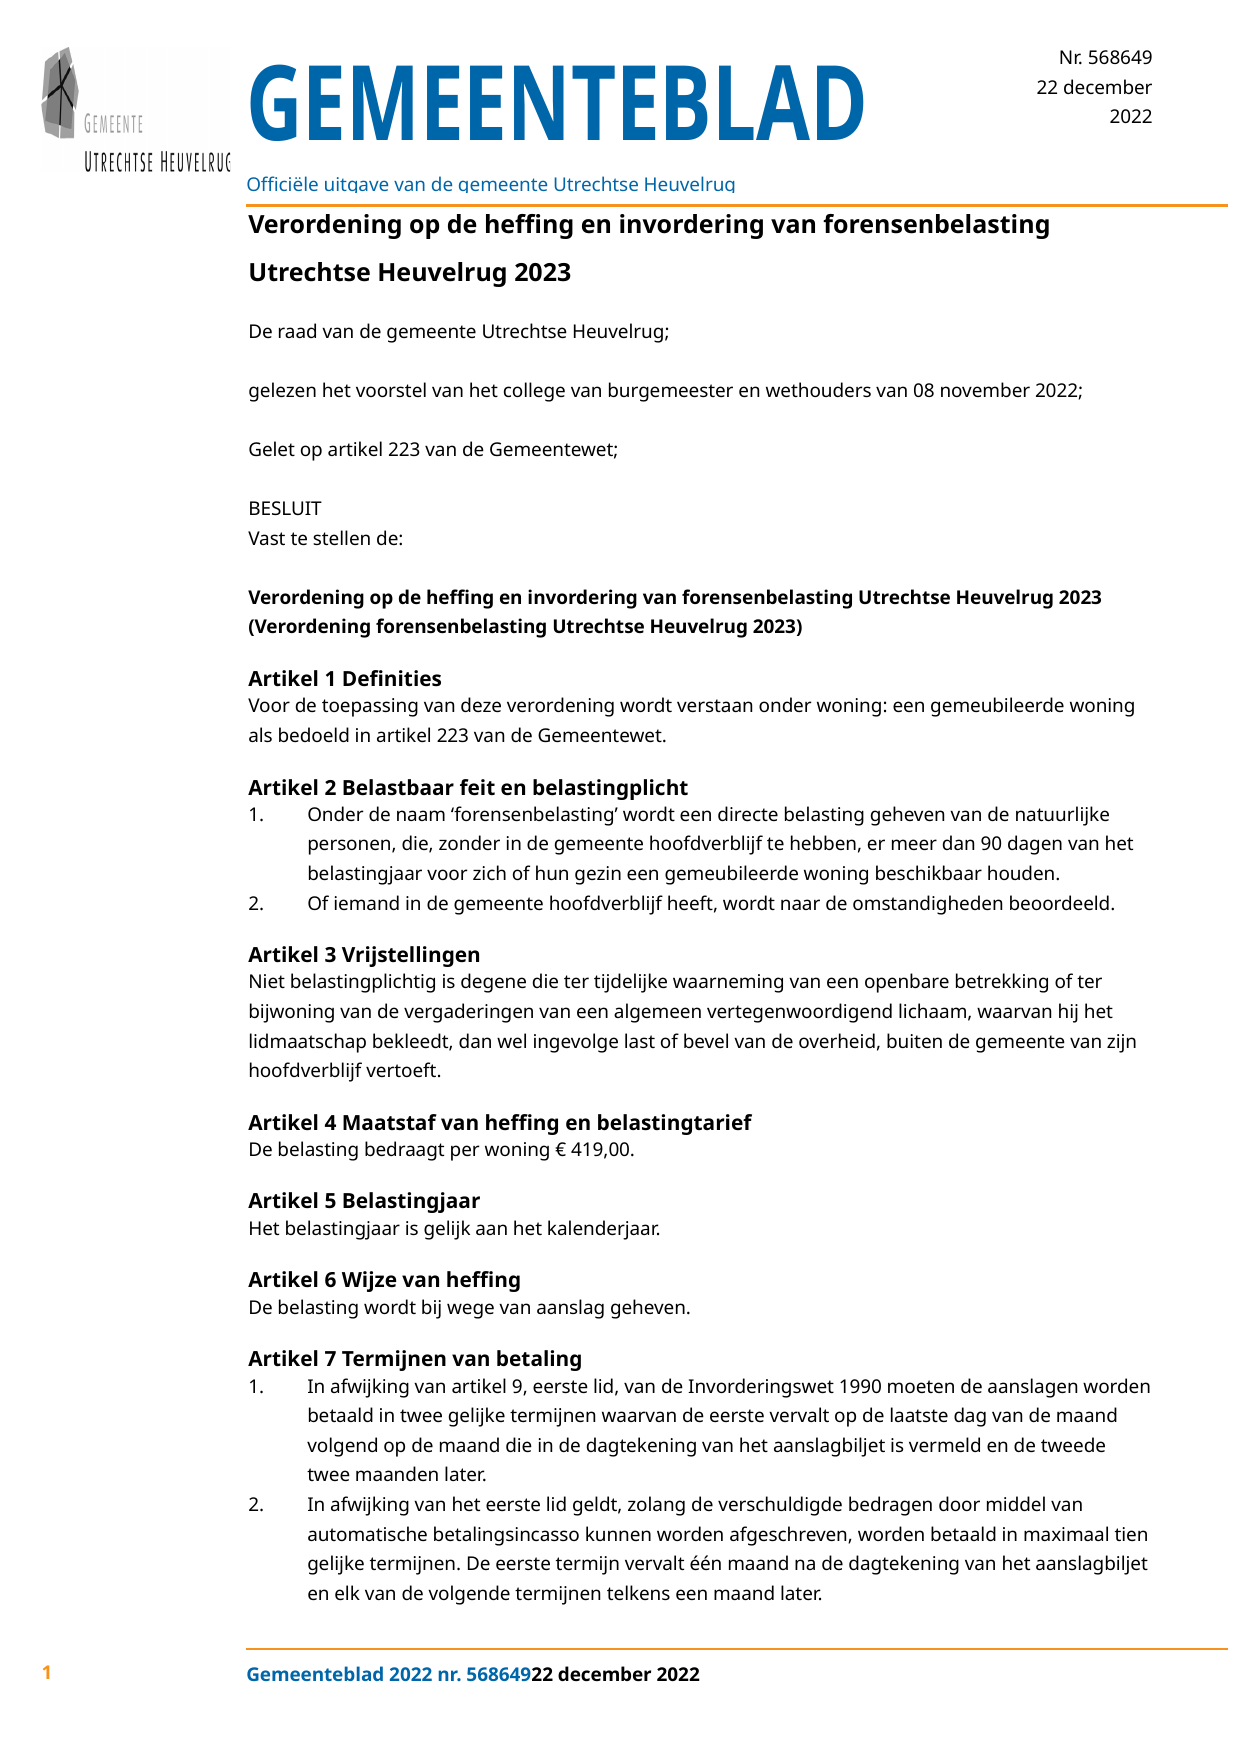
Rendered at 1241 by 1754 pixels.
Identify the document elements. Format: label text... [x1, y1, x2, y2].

list In afwijking van artikel 9, eerste lid, van de Invorderingswet 1990 moeten de aanslagen worden betaald in twee gelijke termijnen waarvan de eerste vervalt op de laatste dag van de maand volgend op de maand die in de dagtekening van het aanslagbiljet is vermeld en de tweede twee maanden later. [248, 1373, 1152, 1487]
list Of iemand in de gemeente hoofdverblijf heeft, wordt naar de omstandigheden beoordeeld. [248, 890, 1152, 916]
text Artikel 1 Definities [248, 664, 1152, 693]
text gelezen het voorstel van het college van burgemeester en wethouders van 08 november 2022; [248, 377, 1152, 403]
text Niet belastingplichtig is degene die ter tijdelijke waarneming van een openbare betrekking of ter bijwoning van de vergaderingen van een algemeen vertegenwoordigend lichaam, waarvan hij het lidmaatschap bekleedt, dan wel ingevolge last of bevel van de overheid, buiten de gemeente van zijn hoofdverblijf vertoeft. [248, 969, 1152, 1083]
text Verordening op de heffing en invordering van forensenbelasting Utrechtse Heuvelrug 2023 [248, 207, 1152, 288]
text Artikel 7 Termijnen van betaling [248, 1344, 1152, 1373]
text Gelet op artikel 223 van de Gemeentewet; [248, 436, 1152, 462]
text Het belastingjaar is gelijk aan het kalenderjaar. [248, 1215, 1152, 1241]
text Artikel 2 Belastbaar feit en belastingplicht [248, 773, 1152, 801]
text Vast te stellen de: [248, 525, 1152, 551]
text (Verordening forensenbelasting Utrechtse Heuvelrug 2023) [248, 614, 1152, 639]
list In afwijking van het eerste lid geldt, zolang de verschuldigde bedragen door middel van automatische betalingsincasso kunnen worden afgeschreven, worden betaald in maximaal tien gelijke termijnen. De eerste termijn vervalt één maand na de dagtekening van het aanslagbiljet en elk van de volgende termijnen telkens een maand later. [248, 1491, 1152, 1606]
text Artikel 3 Vrijstellingen [248, 940, 1152, 969]
text Artikel 6 Wijze van heffing [248, 1266, 1152, 1294]
text De belasting bedraagt per woning € 419,00. [248, 1136, 1152, 1162]
text De belasting wordt bij wege van aanslag geheven. [248, 1294, 1152, 1320]
list Onder de naam ‘forensenbelasting’ wordt een directe belasting geheven van de natuurlijke personen, die, zonder in de gemeente hoofdverblijf te hebben, er meer dan 90 dagen van het belastingjaar voor zich of hun gezin een gemeubileerde woning beschikbaar houden. [248, 801, 1152, 886]
text BESLUIT [248, 495, 1152, 521]
text Verordening op de heffing en invordering van forensenbelasting Utrechtse Heuvelrug 2023 [248, 584, 1152, 610]
text Voor de toepassing van deze verordening wordt verstaan onder woning: een gemeubileerde woning als bedoeld in artikel 223 van de Gemeentewet. [248, 693, 1152, 748]
picture [41, 47, 231, 172]
text Artikel 5 Belastingjaar [248, 1187, 1152, 1215]
text De raad van de gemeente Utrechtse Heuvelrug; [248, 318, 1152, 344]
text Artikel 4 Maatstaf van heffing en belastingtarief [248, 1108, 1152, 1136]
